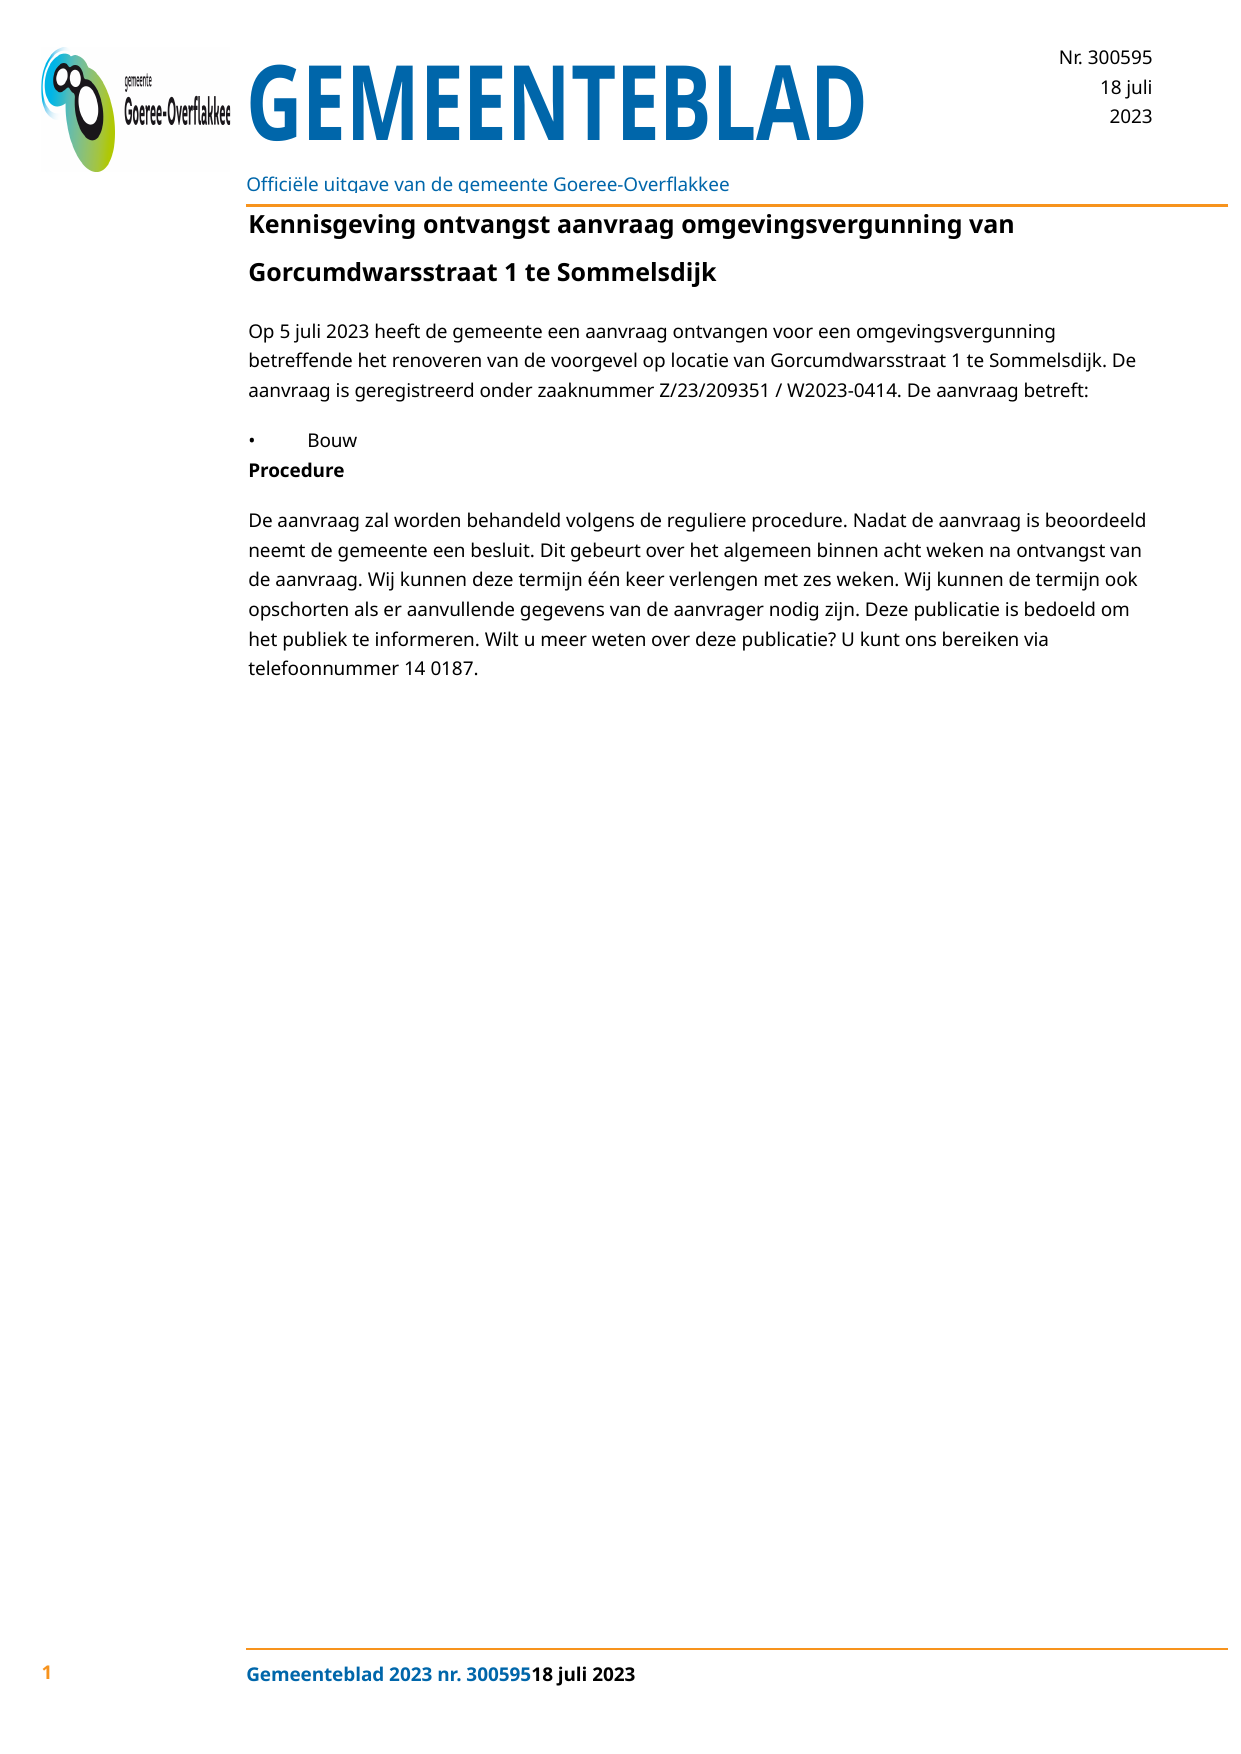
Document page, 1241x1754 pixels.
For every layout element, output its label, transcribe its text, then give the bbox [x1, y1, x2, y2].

text Op 5 juli 2023 heeft de gemeente een aanvraag ontvangen voor een omgevingsvergunning betreffende het renoveren van de voorgevel op locatie van Gorcumdwarsstraat 1 te Sommelsdijk. De aanvraag is geregistreerd onder zaaknummer Z/23/209351 / W2023-0414. De aanvraag betreft: [248, 318, 1152, 403]
list Bouw [248, 427, 1152, 453]
text Kennisgeving ontvangst aanvraag omgevingsvergunning van Gorcumdwarsstraat 1 te Sommelsdijk [248, 207, 1152, 288]
picture [41, 47, 231, 172]
text Procedure [248, 457, 1152, 483]
text De aanvraag zal worden behandeld volgens de reguliere procedure. Nadat de aanvraag is beoordeeld neemt de gemeente een besluit. Dit gebeurt over het algemeen binnen acht weken na ontvangst van de aanvraag. Wij kunnen deze termijn één keer verlengen met zes weken. Wij kunnen de termijn ook opschorten als er aanvullende gegevens van de aanvrager nodig zijn. Deze publicatie is bedoeld om het publiek te informeren. Wilt u meer weten over deze publicatie? U kunt ons bereiken via telefoonnummer 14 0187. [248, 507, 1152, 681]
